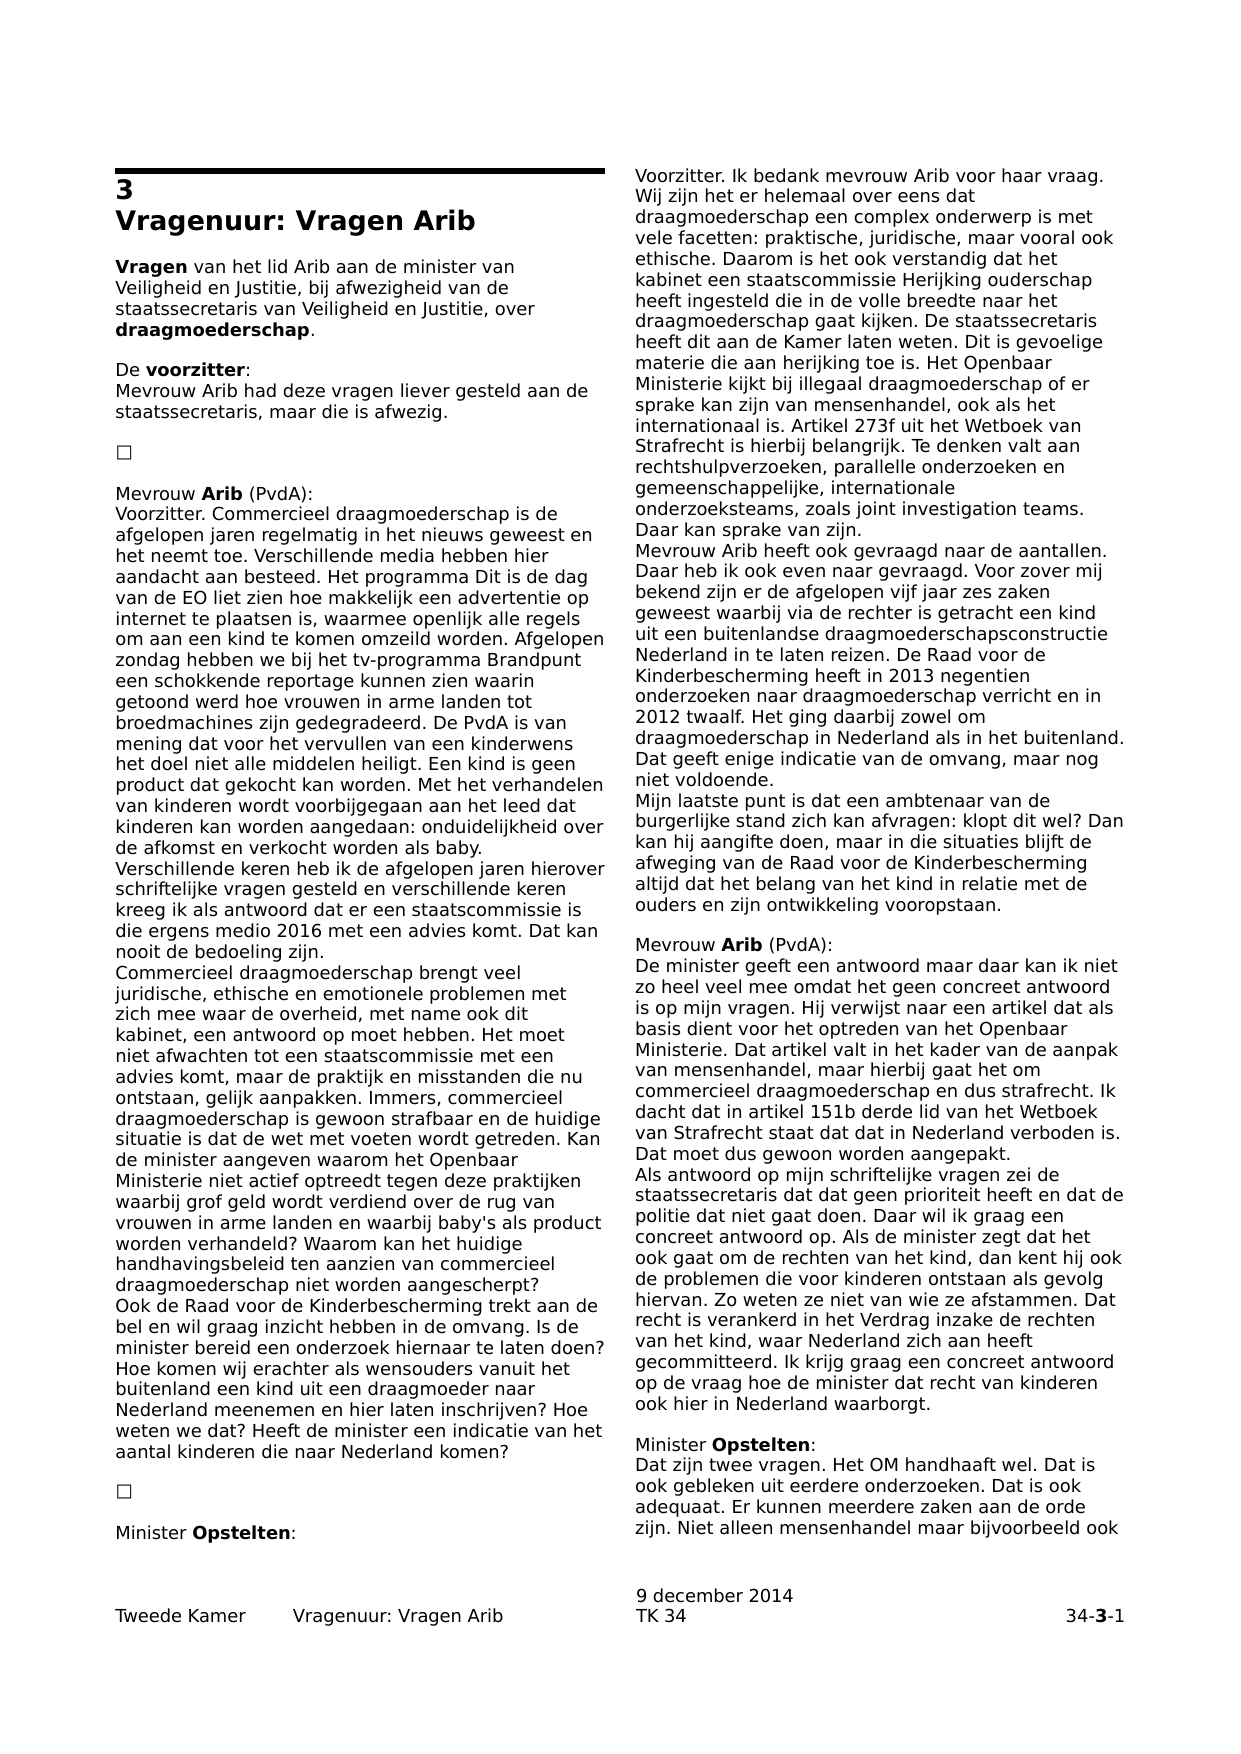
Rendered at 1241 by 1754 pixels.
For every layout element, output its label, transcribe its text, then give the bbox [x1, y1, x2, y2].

text Ook de Raad voor de Kinderbescherming trekt aan de bel en wil graag inzicht hebben in de omvang. Is de minister bereid een onderzoek hiernaar te laten doen? Hoe komen wij erachter als wensouders vanuit het buitenland een kind uit een draagmoeder naar Nederland meenemen en hier laten inschrijven? Hoe weten we dat? Heeft de minister een indicatie van het aantal kinderen die naar Nederland komen? [115, 1296, 605, 1462]
text Minister Opstelten: [635, 1434, 1125, 1455]
title 3 Vragenuur: Vragen Arib [115, 174, 605, 237]
text ⬜ [115, 1482, 605, 1503]
text Mevrouw Arib (PvdA): [635, 935, 1125, 956]
text ⬜ [115, 443, 605, 463]
text Mevrouw Arib heeft ook gevraagd naar de aantallen. Daar heb ik ook even naar gevraagd. Voor zover mij bekend zijn er de afgelopen vijf jaar zes zaken geweest waarbij via de rechter is getracht een kind uit een buitenlandse draagmoederschapsconstructie Nederland in te laten reizen. De Raad voor de Kinderbescherming heeft in 2013 negentien onderzoeken naar draagmoederschap verricht en in 2012 twaalf. Het ging daarbij zowel om draagmoederschap in Nederland als in het buitenland. Dat geeft enige indicatie van de omvang, maar nog niet voldoende. [635, 540, 1125, 790]
text De minister geeft een antwoord maar daar kan ik niet zo heel veel mee omdat het geen concreet antwoord is op mijn vragen. Hij verwijst naar een artikel dat als basis dient voor het optreden van het Openbaar Ministerie. Dat artikel valt in het kader van de aanpak van mensenhandel, maar hierbij gaat het om commercieel draagmoederschap en dus strafrecht. Ik dacht dat in artikel 151b derde lid van het Wetboek van Strafrecht staat dat dat in Nederland verboden is. Dat moet dus gewoon worden aangepakt. [635, 956, 1125, 1164]
text Voorzitter. Commercieel draagmoederschap is de afgelopen jaren regelmatig in het nieuws geweest en het neemt toe. Verschillende media hebben hier aandacht aan besteed. Het programma Dit is de dag van de EO liet zien hoe makkelijk een advertentie op internet te plaatsen is, waarmee openlijk alle regels om aan een kind te komen omzeild worden. Afgelopen zondag hebben we bij het tv-programma Brandpunt een schokkende reportage kunnen zien waarin getoond werd hoe vrouwen in arme landen tot broedmachines zijn gedegradeerd. De PvdA is van mening dat voor het vervullen van een kinderwens het doel niet alle middelen heiligt. Een kind is geen product dat gekocht kan worden. Met het verhandelen van kinderen wordt voorbijgegaan aan het leed dat kinderen kan worden aangedaan: onduidelijkheid over de afkomst en verkocht worden als baby. Verschillende keren heb ik de afgelopen jaren hierover schriftelijke vragen gesteld en verschillende keren kreeg ik als antwoord dat er een staatscommissie is die ergens medio 2016 met een advies komt. Dat kan nooit de bedoeling zijn. [115, 504, 605, 962]
text De voorzitter: [115, 360, 605, 381]
text Voorzitter. Ik bedank mevrouw Arib voor haar vraag. Wij zijn het er helemaal over eens dat draagmoederschap een complex onderwerp is met vele facetten: praktische, juridische, maar vooral ook ethische. Daarom is het ook verstandig dat het kabinet een staatscommissie Herijking ouderschap heeft ingesteld die in de volle breedte naar het draagmoederschap gaat kijken. De staatssecretaris heeft dit aan de Kamer laten weten. Dit is gevoelige materie die aan herijking toe is. Het Openbaar Ministerie kijkt bij illegaal draagmoederschap of er sprake kan zijn van mensenhandel, ook als het internationaal is. Artikel 273f uit het Wetboek van Strafrecht is hierbij belangrijk. Te denken valt aan rechtshulpverzoeken, parallelle onderzoeken en gemeenschappelijke, internationale onderzoeksteams, zoals joint investigation teams. Daar kan sprake van zijn. [635, 165, 1125, 540]
text Mevrouw Arib (PvdA): [115, 483, 605, 504]
text Minister Opstelten: [115, 1523, 605, 1544]
text Mijn laatste punt is dat een ambtenaar van de burgerlijke stand zich kan afvragen: klopt dit wel? Dan kan hij aangifte doen, maar in die situaties blijft de afweging van de Raad voor de Kinderbescherming altijd dat het belang van het kind in relatie met de ouders en zijn ontwikkeling vooropstaan. [635, 790, 1125, 915]
text Commercieel draagmoederschap brengt veel juridische, ethische en emotionele problemen met zich mee waar de overheid, met name ook dit kabinet, een antwoord op moet hebben. Het moet niet afwachten tot een staatscommissie met een advies komt, maar de praktijk en misstanden die nu ontstaan, gelijk aanpakken. Immers, commercieel draagmoederschap is gewoon strafbaar en de huidige situatie is dat de wet met voeten wordt getreden. Kan de minister aangeven waarom het Openbaar Ministerie niet actief optreedt tegen deze praktijken waarbij grof geld wordt verdiend over de rug van vrouwen in arme landen en waarbij baby's als product worden verhandeld? Waarom kan het huidige handhavingsbeleid ten aanzien van commercieel draagmoederschap niet worden aangescherpt? [115, 962, 605, 1296]
text Dat zijn twee vragen. Het OM handhaaft wel. Dat is ook gebleken uit eerdere onderzoeken. Dat is ook adequaat. Er kunnen meerdere zaken aan de orde zijn. Niet alleen mensenhandel maar bijvoorbeeld ook [635, 1455, 1125, 1538]
text Mevrouw Arib had deze vragen liever gesteld aan de staatssecretaris, maar die is afwezig. [115, 381, 605, 423]
text Vragen van het lid Arib aan de minister van Veiligheid en Justitie, bij afwezigheid van de staatssecretaris van Veiligheid en Justitie, over draagmoederschap. [115, 257, 605, 340]
text Als antwoord op mijn schriftelijke vragen zei de staatssecretaris dat dat geen prioriteit heeft en dat de politie dat niet gaat doen. Daar wil ik graag een concreet antwoord op. Als de minister zegt dat het ook gaat om de rechten van het kind, dan kent hij ook de problemen die voor kinderen ontstaan als gevolg hiervan. Zo weten ze niet van wie ze afstammen. Dat recht is verankerd in het Verdrag inzake de rechten van het kind, waar Nederland zich aan heeft gecommitteerd. Ik krijg graag een concreet antwoord op de vraag hoe de minister dat recht van kinderen ook hier in Nederland waarborgt. [635, 1164, 1125, 1414]
